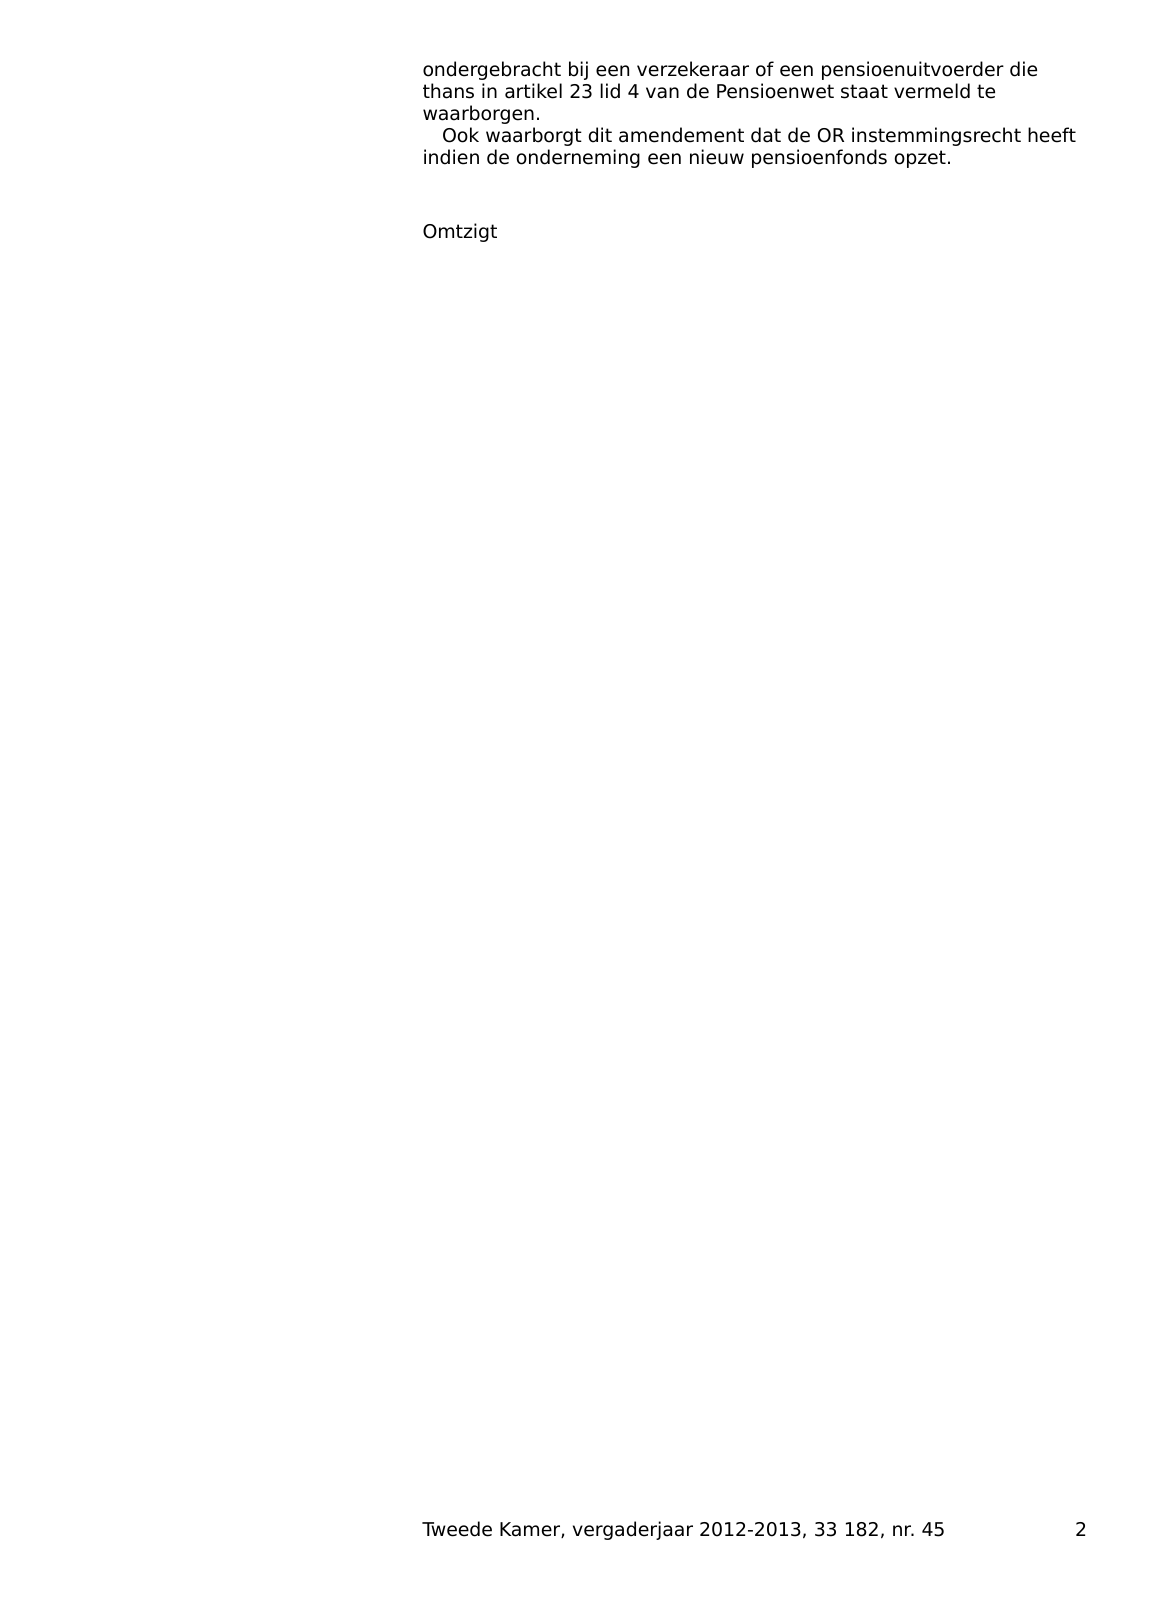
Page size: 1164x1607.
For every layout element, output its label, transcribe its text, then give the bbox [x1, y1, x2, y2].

text ondergebracht bij een verzekeraar of een pensioenuitvoerder die thans in artikel 23 lid 4 van de Pensioenwet staat vermeld te waarborgen. [422, 59, 1087, 125]
text Ook waarborgt dit amendement dat de OR instemmingsrecht heeft indien de onderneming een nieuw pensioenfonds opzet. [422, 125, 1087, 169]
text Omtzigt [422, 199, 1087, 243]
